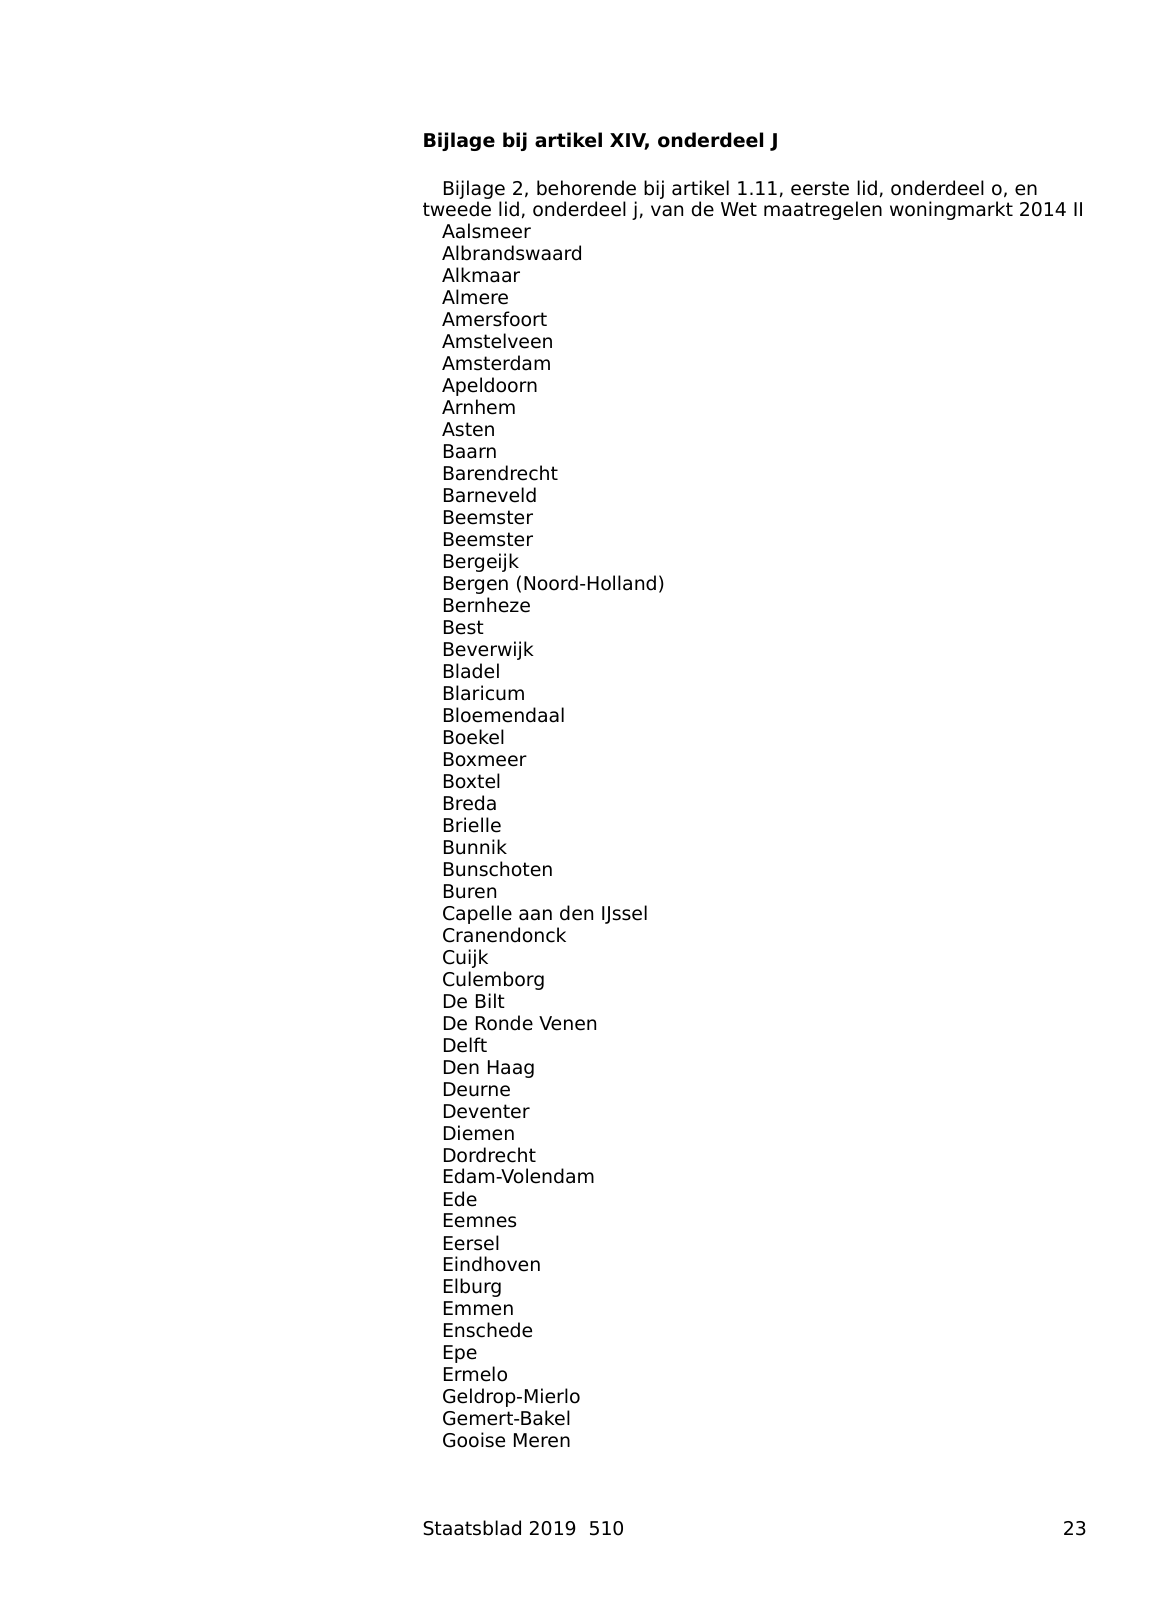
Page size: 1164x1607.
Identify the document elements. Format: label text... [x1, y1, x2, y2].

text Apeldoorn [422, 375, 1087, 397]
text Bergeijk [422, 551, 1087, 573]
text Bunnik [422, 837, 1087, 859]
text Bunschoten [422, 859, 1087, 881]
text Ermelo [422, 1364, 1087, 1386]
text Bladel [422, 661, 1087, 683]
text Amstelveen [422, 331, 1087, 353]
text Cranendonck [422, 925, 1087, 947]
text Baarn [422, 441, 1087, 463]
text Geldrop-Mierlo [422, 1386, 1087, 1408]
text Bloemendaal [422, 705, 1087, 727]
text Boekel [422, 727, 1087, 749]
text Almere [422, 287, 1087, 309]
text Bijlage 2, behorende bij artikel 1.11, eerste lid, onderdeel o, en tweede lid, onderdeel j, van de Wet maatregelen woningmarkt 2014 II [422, 177, 1087, 221]
text Ede [422, 1188, 1087, 1210]
text Brielle [422, 815, 1087, 837]
text Den Haag [422, 1057, 1087, 1078]
text Diemen [422, 1122, 1087, 1144]
text Bergen (Noord-Holland) [422, 573, 1087, 595]
text Emmen [422, 1298, 1087, 1320]
text Cuijk [422, 947, 1087, 969]
text De Bilt [422, 991, 1087, 1013]
text Gemert-Bakel [422, 1408, 1087, 1430]
text Deurne [422, 1078, 1087, 1101]
text Amersfoort [422, 309, 1087, 331]
text Culemborg [422, 969, 1087, 991]
text Breda [422, 793, 1087, 815]
text De Ronde Venen [422, 1013, 1087, 1034]
text Alkmaar [422, 265, 1087, 287]
text Beemster [422, 529, 1087, 551]
text Capelle aan den IJssel [422, 903, 1087, 925]
text Barneveld [422, 485, 1087, 507]
text Beverwijk [422, 639, 1087, 661]
text Beemster [422, 507, 1087, 529]
text Albrandswaard [422, 243, 1087, 265]
text Blaricum [422, 683, 1087, 705]
text Boxtel [422, 771, 1087, 793]
text Enschede [422, 1320, 1087, 1342]
text Eersel [422, 1232, 1087, 1254]
text Delft [422, 1034, 1087, 1057]
text Arnhem [422, 397, 1087, 419]
text Epe [422, 1342, 1087, 1364]
text Aalsmeer [422, 221, 1087, 243]
text Amsterdam [422, 353, 1087, 375]
text Eemnes [422, 1210, 1087, 1232]
text Edam-Volendam [422, 1166, 1087, 1188]
text Eindhoven [422, 1254, 1087, 1276]
text Barendrecht [422, 463, 1087, 485]
text Best [422, 617, 1087, 639]
text Gooise Meren [422, 1430, 1087, 1452]
text Buren [422, 881, 1087, 903]
text Elburg [422, 1276, 1087, 1298]
text Dordrecht [422, 1144, 1087, 1166]
subtitle Bijlage bij artikel XIV, onderdeel J [422, 130, 1087, 152]
text Bernheze [422, 595, 1087, 617]
text Deventer [422, 1101, 1087, 1122]
text Asten [422, 419, 1087, 441]
text Boxmeer [422, 749, 1087, 771]
